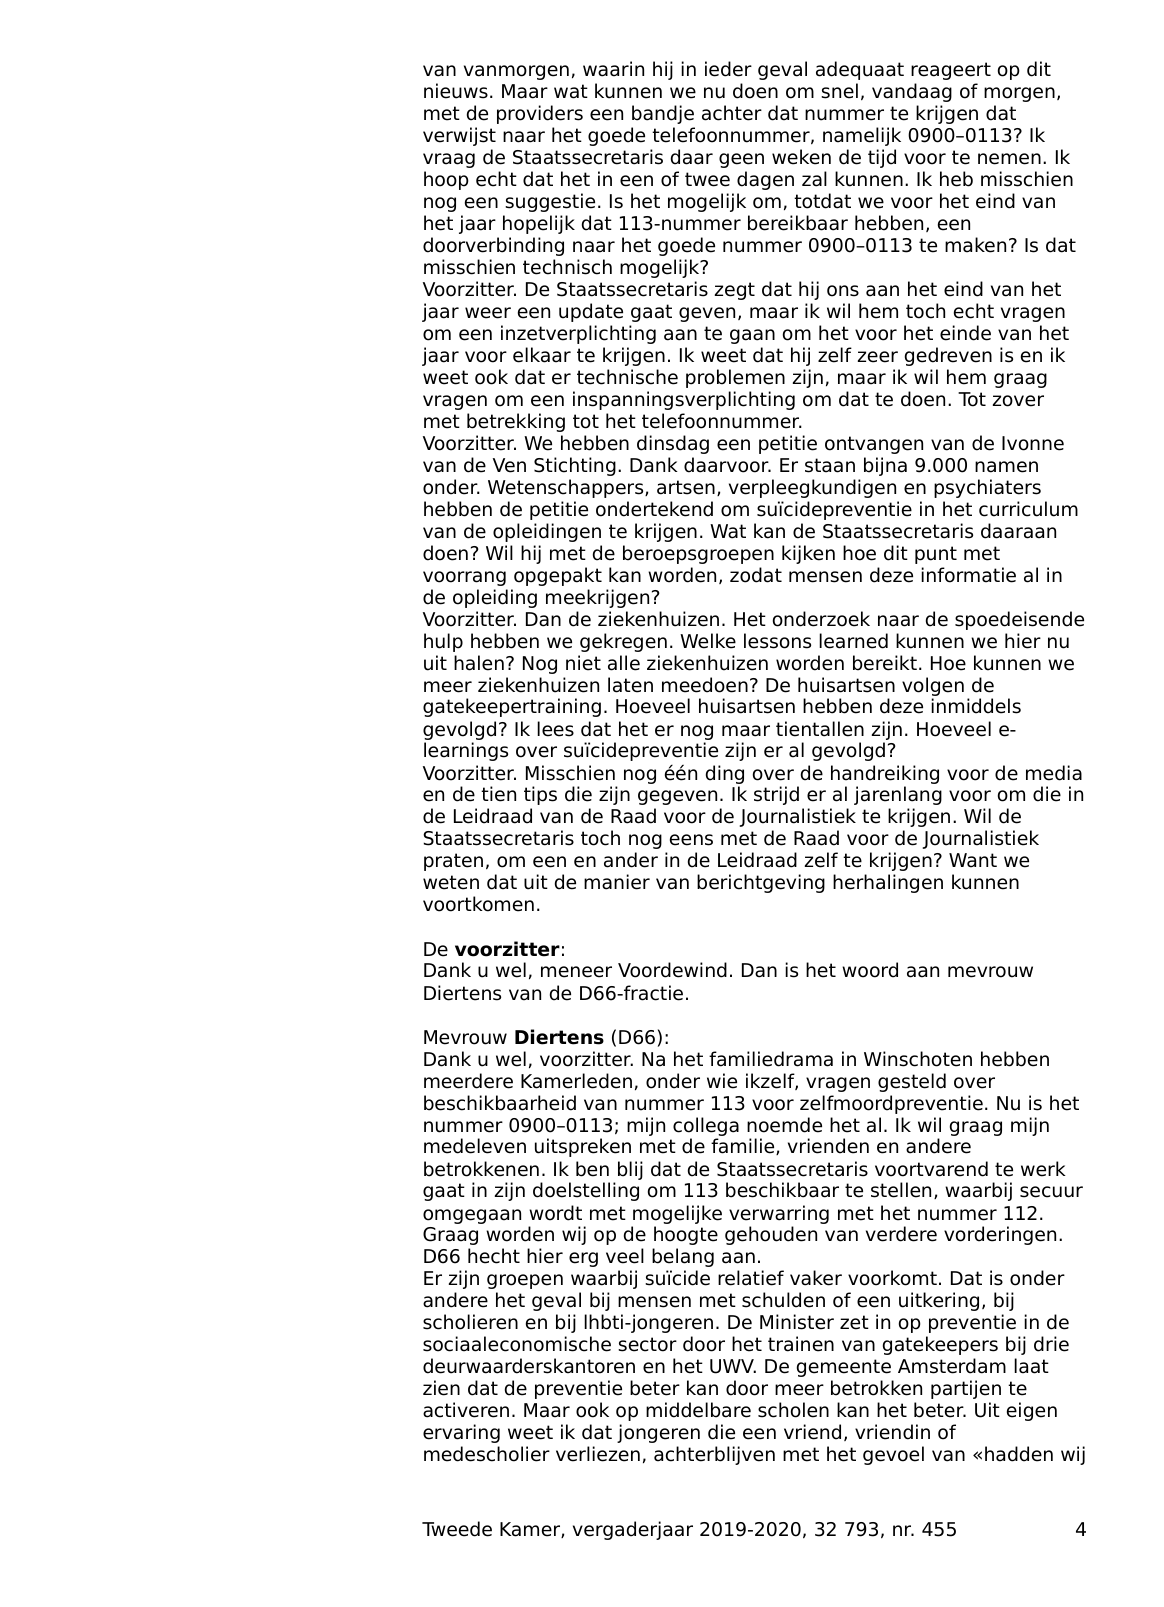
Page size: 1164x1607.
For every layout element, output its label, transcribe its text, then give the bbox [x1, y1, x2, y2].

text Voorzitter. Misschien nog één ding over de handreiking voor de media en de tien tips die zijn gegeven. Ik strijd er al jarenlang voor om die in de Leidraad van de Raad voor de Journalistiek te krijgen. Wil de Staatssecretaris toch nog eens met de Raad voor de Journalistiek praten, om een en ander in de Leidraad zelf te krijgen? Want we weten dat uit de manier van berichtgeving herhalingen kunnen voortkomen. [422, 762, 1087, 916]
text Er zijn groepen waarbij suïcide relatief vaker voorkomt. Dat is onder andere het geval bij mensen met schulden of een uitkering, bij scholieren en bij lhbti-jongeren. De Minister zet in op preventie in de sociaaleconomische sector door het trainen van gatekeepers bij drie deurwaarderskantoren en het UWV. De gemeente Amsterdam laat zien dat de preventie beter kan door meer betrokken partijen te activeren. Maar ook op middelbare scholen kan het beter. Uit eigen ervaring weet ik dat jongeren die een vriend, vriendin of medescholier verliezen, achterblijven met het gevoel van «hadden wij [422, 1268, 1087, 1466]
text Mevrouw Diertens (D66): [422, 1027, 1087, 1048]
text De voorzitter: [422, 938, 1087, 960]
text van vanmorgen, waarin hij in ieder geval adequaat reageert op dit nieuws. Maar wat kunnen we nu doen om snel, vandaag of morgen, met de providers een bandje achter dat nummer te krijgen dat verwijst naar het goede telefoonnummer, namelijk 0900–0113? Ik vraag de Staatssecretaris daar geen weken de tijd voor te nemen. Ik hoop echt dat het in een of twee dagen zal kunnen. Ik heb misschien nog een suggestie. Is het mogelijk om, totdat we voor het eind van het jaar hopelijk dat 113-nummer bereikbaar hebben, een doorverbinding naar het goede nummer 0900–0113 te maken? Is dat misschien technisch mogelijk? [422, 59, 1087, 279]
text Voorzitter. Dan de ziekenhuizen. Het onderzoek naar de spoedeisende hulp hebben we gekregen. Welke lessons learned kunnen we hier nu uit halen? Nog niet alle ziekenhuizen worden bereikt. Hoe kunnen we meer ziekenhuizen laten meedoen? De huisartsen volgen de gatekeepertraining. Hoeveel huisartsen hebben deze inmiddels gevolgd? Ik lees dat het er nog maar tientallen zijn. Hoeveel e-learnings over suïcidepreventie zijn er al gevolgd? [422, 608, 1087, 762]
text Voorzitter. We hebben dinsdag een petitie ontvangen van de Ivonne van de Ven Stichting. Dank daarvoor. Er staan bijna 9.000 namen onder. Wetenschappers, artsen, verpleegkundigen en psychiaters hebben de petitie ondertekend om suïcidepreventie in het curriculum van de opleidingen te krijgen. Wat kan de Staatssecretaris daaraan doen? Wil hij met de beroepsgroepen kijken hoe dit punt met voorrang opgepakt kan worden, zodat mensen deze informatie al in de opleiding meekrijgen? [422, 433, 1087, 608]
text Dank u wel, meneer Voordewind. Dan is het woord aan mevrouw Diertens van de D66-fractie. [422, 960, 1087, 1004]
text Dank u wel, voorzitter. Na het familiedrama in Winschoten hebben meerdere Kamerleden, onder wie ikzelf, vragen gesteld over beschikbaarheid van nummer 113 voor zelfmoordpreventie. Nu is het nummer 0900–0113; mijn collega noemde het al. Ik wil graag mijn medeleven uitspreken met de familie, vrienden en andere betrokkenen. Ik ben blij dat de Staatssecretaris voortvarend te werk gaat in zijn doelstelling om 113 beschikbaar te stellen, waarbij secuur omgegaan wordt met mogelijke verwarring met het nummer 112. Graag worden wij op de hoogte gehouden van verdere vorderingen. D66 hecht hier erg veel belang aan. [422, 1048, 1087, 1268]
text Voorzitter. De Staatssecretaris zegt dat hij ons aan het eind van het jaar weer een update gaat geven, maar ik wil hem toch echt vragen om een inzetverplichting aan te gaan om het voor het einde van het jaar voor elkaar te krijgen. Ik weet dat hij zelf zeer gedreven is en ik weet ook dat er technische problemen zijn, maar ik wil hem graag vragen om een inspanningsverplichting om dat te doen. Tot zover met betrekking tot het telefoonnummer. [422, 279, 1087, 433]
